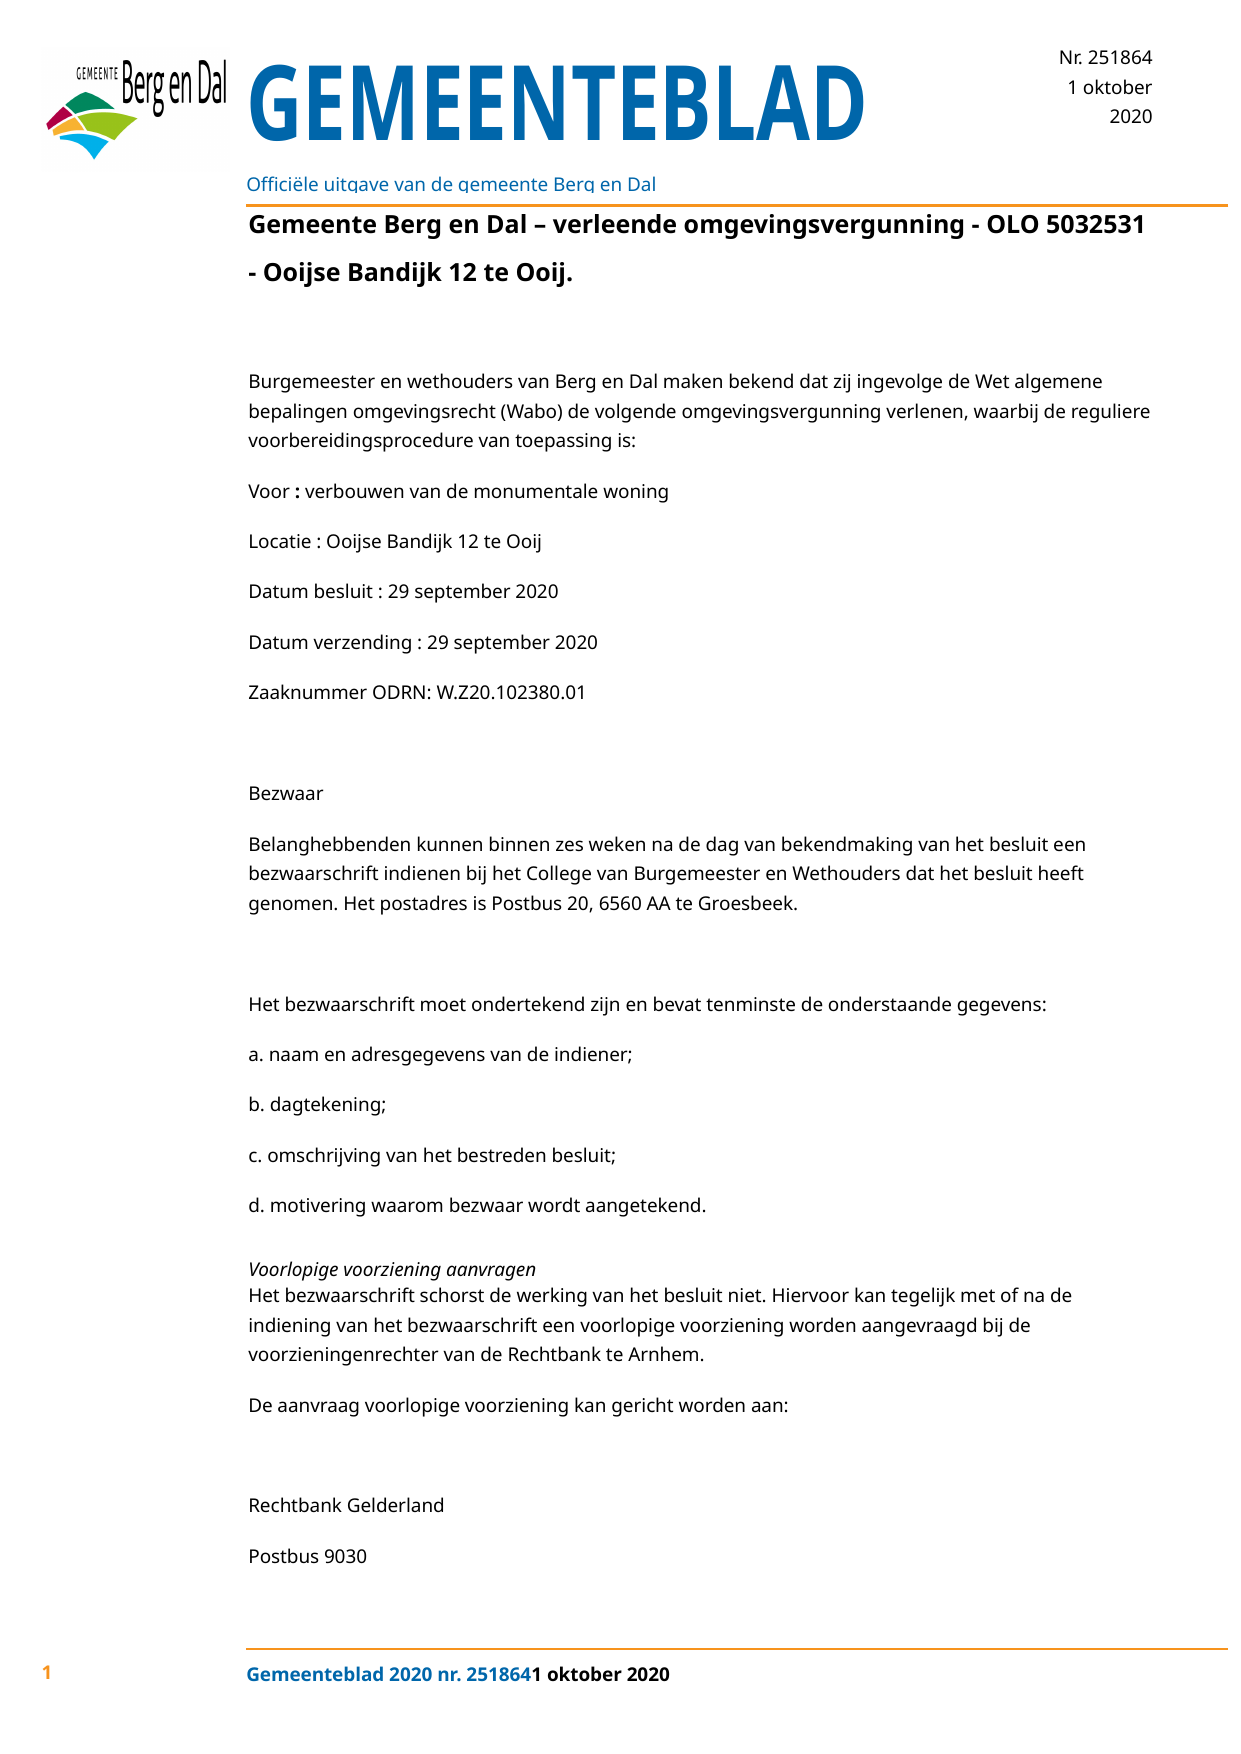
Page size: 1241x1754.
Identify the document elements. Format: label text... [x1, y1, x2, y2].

text Datum verzending : 29 september 2020 [248, 629, 1152, 655]
text Voor : verbouwen van de monumentale woning [248, 478, 1152, 504]
text Burgemeester en wethouders van Berg en Dal maken bekend dat zij ingevolge de Wet algemene bepalingen omgevingsrecht (Wabo) de volgende omgevingsvergunning verlenen, waarbij de reguliere voorbereidingsprocedure van toepassing is: [248, 368, 1152, 453]
text Locatie : Ooijse Bandijk 12 te Ooij [248, 528, 1152, 554]
text a. naam en adresgegevens van de indiener; [248, 1041, 1152, 1067]
text Datum besluit : 29 september 2020 [248, 579, 1152, 604]
text Postbus 9030 [248, 1543, 1152, 1569]
text c. omschrijving van het bestreden besluit; [248, 1142, 1152, 1168]
text b. dagtekening; [248, 1092, 1152, 1117]
text Bezwaar [248, 780, 1152, 806]
text De aanvraag voorlopige voorziening kan gericht worden aan: [248, 1392, 1152, 1417]
text Het bezwaarschrift moet ondertekend zijn en bevat tenminste de onderstaande gegevens: [248, 991, 1152, 1017]
text Belanghebbenden kunnen binnen zes weken na de dag van bekendmaking van het besluit een bezwaarschrift indienen bij het College van Burgemeester en Wethouders dat het besluit heeft genomen. Het postadres is Postbus 20, 6560 AA te Groesbeek. [248, 831, 1152, 916]
text Voorlopige voorziening aanvragen [248, 1256, 1152, 1282]
text Het bezwaarschrift schorst de werking van het besluit niet. Hiervoor kan tegelijk met of na de indiening van het bezwaarschrift een voorlopige voorziening worden aangevraagd bij de voorzieningenrechter van de Rechtbank te Arnhem. [248, 1282, 1152, 1367]
text Rechtbank Gelderland [248, 1493, 1152, 1518]
picture [41, 47, 231, 172]
text d. motivering waarom bezwaar wordt aangetekend. [248, 1192, 1152, 1218]
text Zaaknummer ODRN: W.Z20.102380.01 [248, 679, 1152, 705]
text Gemeente Berg en Dal – verleende omgevingsvergunning - OLO 5032531 - Ooijse Bandijk 12 te Ooij. [248, 207, 1152, 288]
